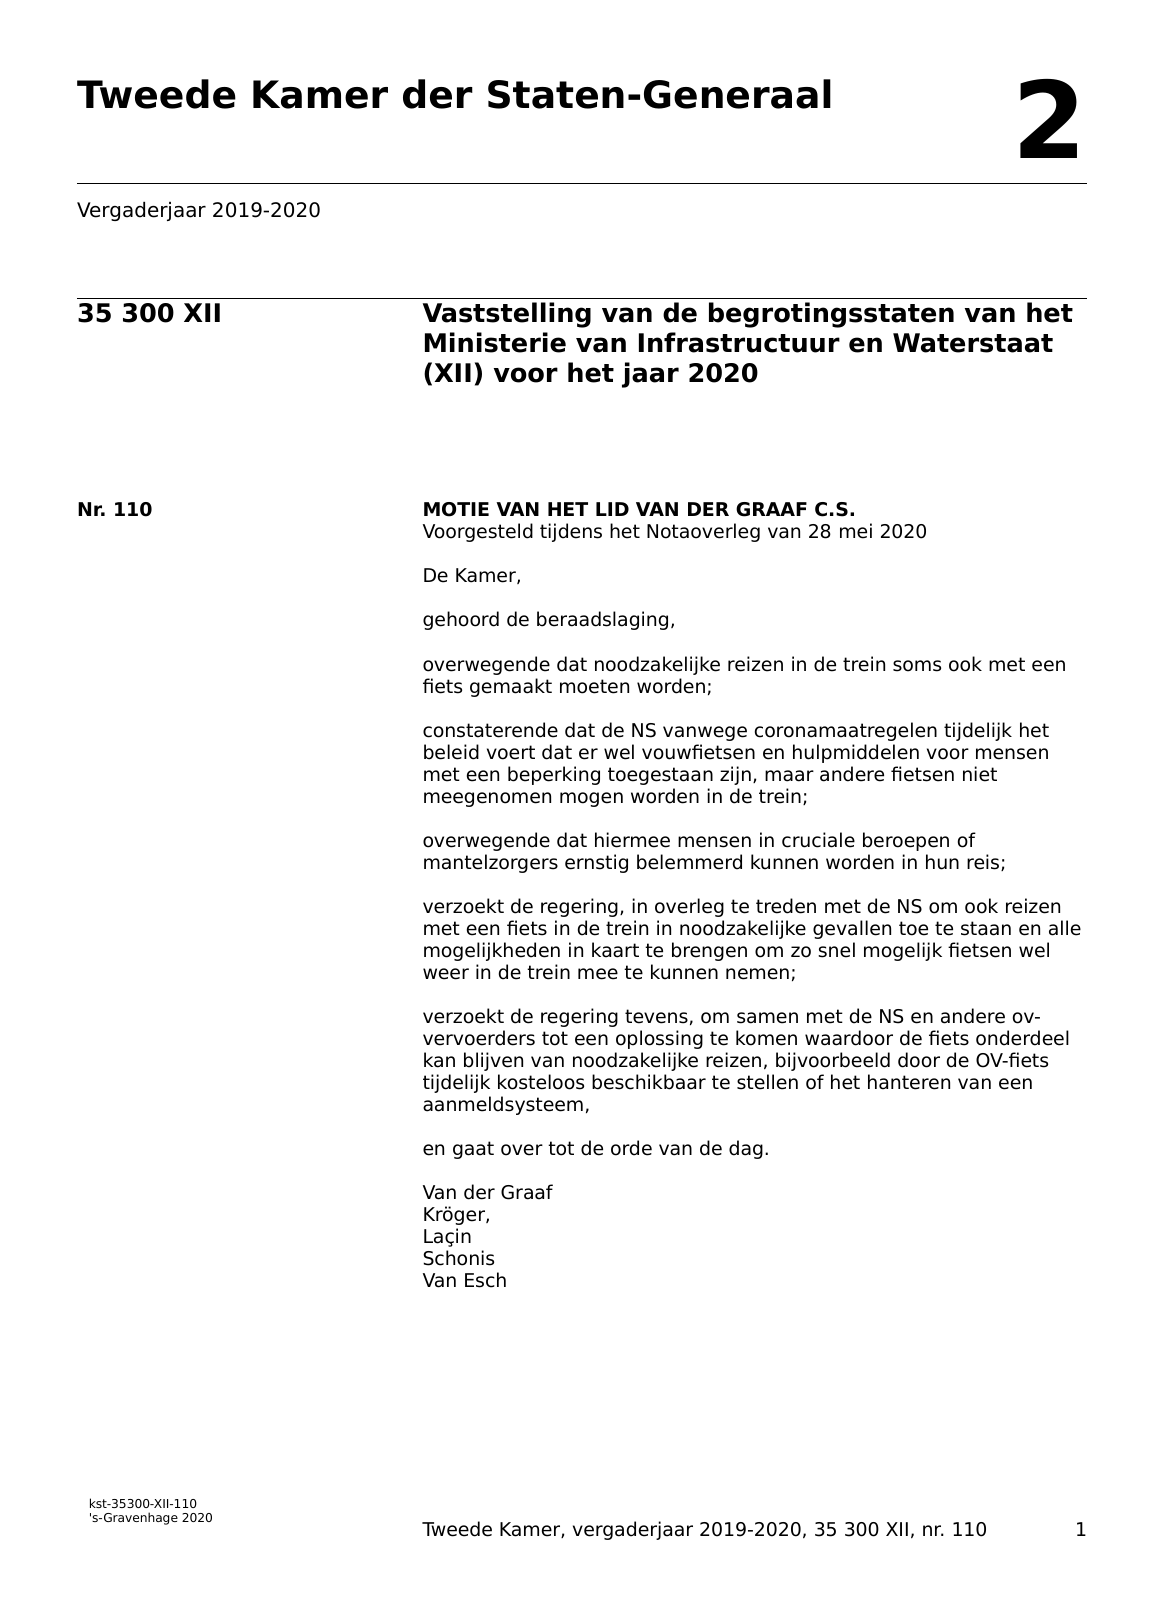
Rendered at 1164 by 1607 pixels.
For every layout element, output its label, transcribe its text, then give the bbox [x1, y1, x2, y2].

text Voorgesteld tijdens het Notaoverleg van 28 mei 2020 [422, 521, 1087, 543]
text overwegende dat noodzakelijke reizen in de trein soms ook met een fiets gemaakt moeten worden; [422, 653, 1087, 697]
text verzoekt de regering, in overleg te treden met de NS om ook reizen met een fiets in de trein in noodzakelijke gevallen toe te staan en alle mogelijkheden in kaart te brengen om zo snel mogelijk fietsen wel weer in de trein mee te kunnen nemen; [422, 896, 1087, 984]
text De Kamer, [422, 565, 1087, 587]
table_cell Vergaderjaar 2019-2020 [77, 184, 1087, 298]
text Van Esch [422, 1270, 1087, 1292]
text overwegende dat hiermee mensen in cruciale beroepen of mantelzorgers ernstig belemmerd kunnen worden in hun reis; [422, 830, 1087, 874]
table_header 2 [886, 59, 1087, 183]
subtitle Nr. 110 MOTIE VAN HET LID VAN DER GRAAF C.S. [77, 499, 1087, 521]
text constaterende dat de NS vanwege coronamaatregelen tijdelijk het beleid voert dat er wel vouwfietsen en hulpmiddelen voor mensen met een beperking toegestaan zijn, maar andere fietsen niet meegenomen mogen worden in de trein; [422, 720, 1087, 808]
text Van der Graaf [422, 1182, 1087, 1204]
text 's-Gravenhage 2020 [88, 1511, 323, 1525]
text kst-35300-XII-110 [88, 1497, 323, 1511]
table_header Tweede Kamer der Staten-Generaal [77, 59, 886, 183]
text Laçin [422, 1226, 1087, 1248]
text Schonis [422, 1248, 1087, 1270]
text en gaat over tot de orde van de dag. [422, 1138, 1087, 1160]
subtitle 35 300 XII Vaststelling van de begrotingsstaten van het Ministerie van Infrastructuur en Waterstaat (XII) voor het jaar 2020 [77, 299, 1087, 388]
text Kröger, [422, 1204, 1087, 1226]
text gehoord de beraadslaging, [422, 609, 1087, 631]
text verzoekt de regering tevens, om samen met de NS en andere ov-vervoerders tot een oplossing te komen waardoor de fiets onderdeel kan blijven van noodzakelijke reizen, bijvoorbeeld door de OV-fiets tijdelijk kosteloos beschikbaar te stellen of het hanteren van een aanmeldsysteem, [422, 1006, 1087, 1116]
